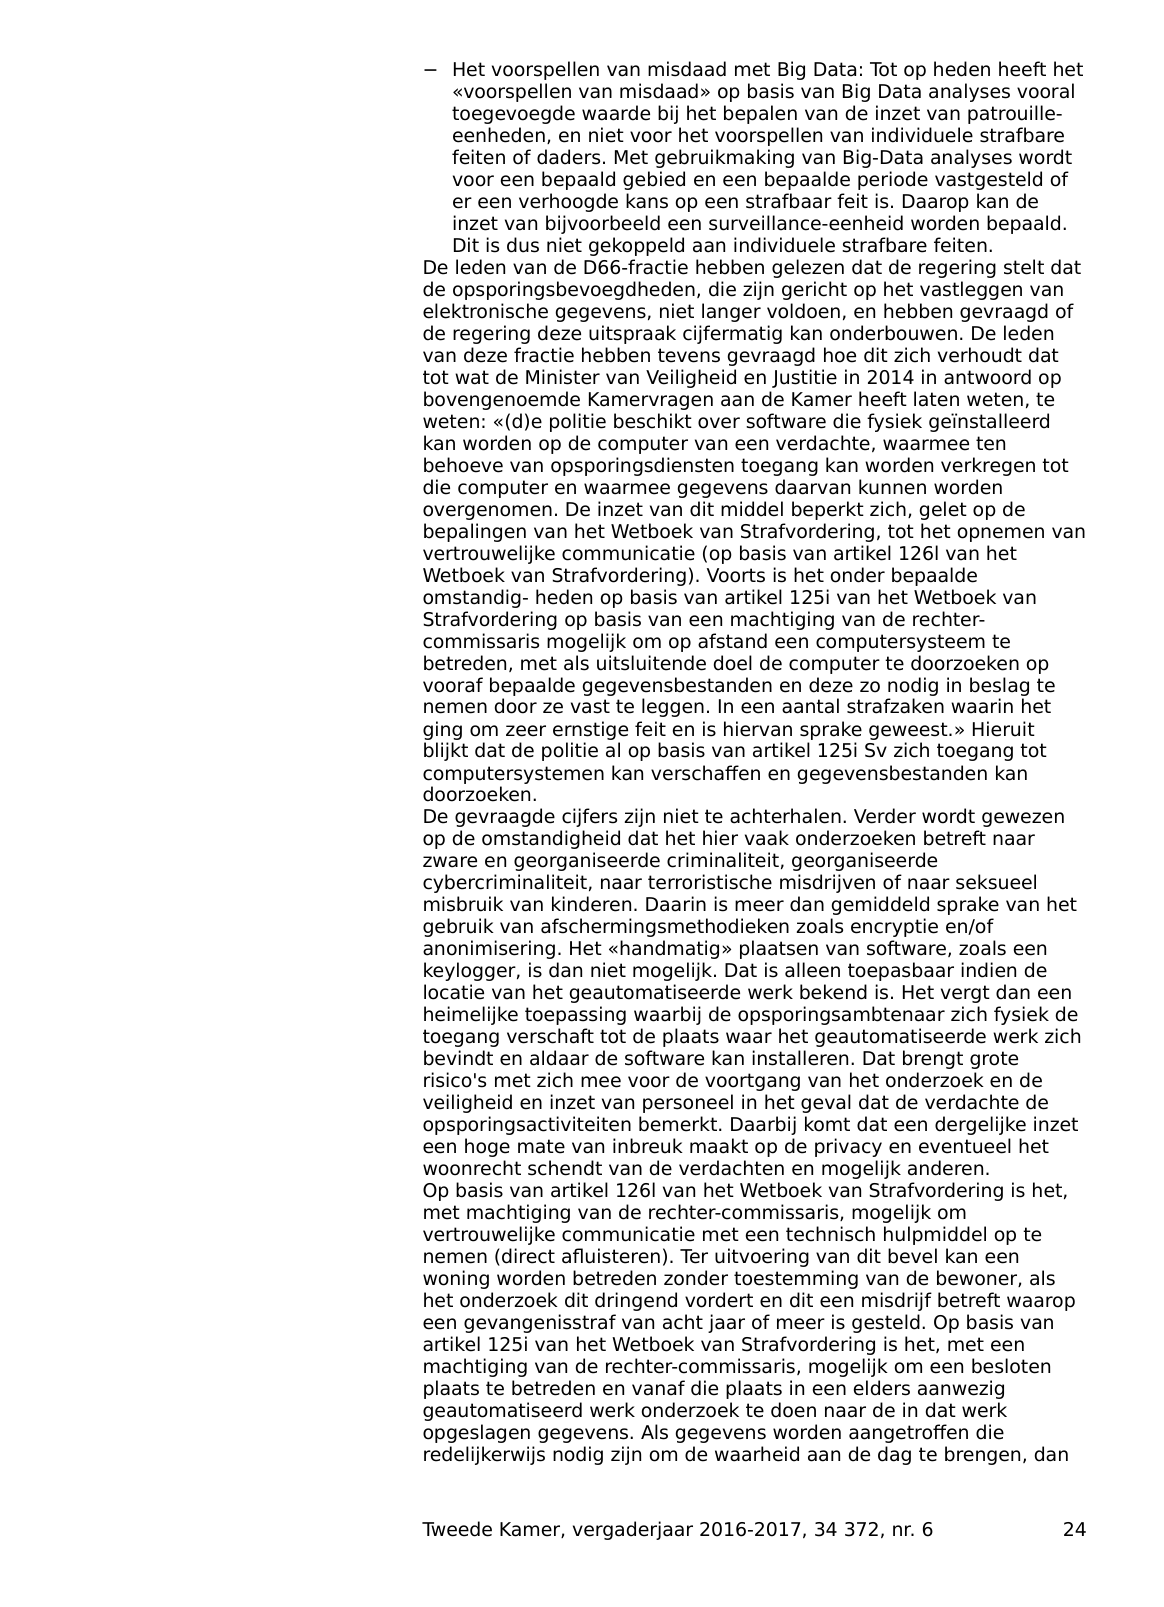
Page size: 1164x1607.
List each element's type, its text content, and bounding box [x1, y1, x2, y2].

text De leden van de D66-fractie hebben gelezen dat de regering stelt dat de opsporingsbevoegdheden, die zijn gericht op het vastleggen van elektronische gegevens, niet langer voldoen, en hebben gevraagd of de regering deze uitspraak cijfermatig kan onderbouwen. De leden van deze fractie hebben tevens gevraagd hoe dit zich verhoudt dat tot wat de Minister van Veiligheid en Justitie in 2014 in antwoord op bovengenoemde Kamervragen aan de Kamer heeft laten weten, te weten: «(d)e politie beschikt over software die fysiek geïnstalleerd kan worden op de computer van een verdachte, waarmee ten behoeve van opsporingsdiensten toegang kan worden verkregen tot die computer en waarmee gegevens daarvan kunnen worden overgenomen. De inzet van dit middel beperkt zich, gelet op de bepalingen van het Wetboek van Strafvordering, tot het opnemen van vertrouwelijke communicatie (op basis van artikel 126l van het Wetboek van Strafvordering). Voorts is het onder bepaalde omstandig- heden op basis van artikel 125i van het Wetboek van Strafvordering op basis van een machtiging van de rechter-commissaris mogelijk om op afstand een computersysteem te betreden, met als uitsluitende doel de computer te doorzoeken op vooraf bepaalde gegevensbestanden en deze zo nodig in beslag te nemen door ze vast te leggen. In een aantal strafzaken waarin het ging om zeer ernstige feit en is hiervan sprake geweest.» Hieruit blijkt dat de politie al op basis van artikel 125i Sv zich toegang tot computersystemen kan verschaffen en gegevensbestanden kan doorzoeken. [422, 257, 1087, 806]
text De gevraagde cijfers zijn niet te achterhalen. Verder wordt gewezen op de omstandigheid dat het hier vaak onderzoeken betreft naar zware en georganiseerde criminaliteit, georganiseerde cybercriminaliteit, naar terroristische misdrijven of naar seksueel misbruik van kinderen. Daarin is meer dan gemiddeld sprake van het gebruik van afschermingsmethodieken zoals encryptie en/of anonimisering. Het «handmatig» plaatsen van software, zoals een keylogger, is dan niet mogelijk. Dat is alleen toepasbaar indien de locatie van het geautomatiseerde werk bekend is. Het vergt dan een heimelijke toepassing waarbij de opsporingsambtenaar zich fysiek de toegang verschaft tot de plaats waar het geautomatiseerde werk zich bevindt en aldaar de software kan installeren. Dat brengt grote risico's met zich mee voor de voortgang van het onderzoek en de veiligheid en inzet van personeel in het geval dat de verdachte de opsporingsactiviteiten bemerkt. Daarbij komt dat een dergelijke inzet een hoge mate van inbreuk maakt op de privacy en eventueel het woonrecht schendt van de verdachten en mogelijk anderen. [422, 806, 1087, 1180]
text − Het voorspellen van misdaad met Big Data: Tot op heden heeft het «voorspellen van misdaad» op basis van Big Data analyses vooral toegevoegde waarde bij het bepalen van de inzet van patrouille-eenheden, en niet voor het voorspellen van individuele strafbare feiten of daders. Met gebruikmaking van Big-Data analyses wordt voor een bepaald gebied en een bepaalde periode vastgesteld of er een verhoogde kans op een strafbaar feit is. Daarop kan de inzet van bijvoorbeeld een surveillance-eenheid worden bepaald. Dit is dus niet gekoppeld aan individuele strafbare feiten. [422, 59, 1087, 257]
text Op basis van artikel 126l van het Wetboek van Strafvordering is het, met machtiging van de rechter-commissaris, mogelijk om vertrouwelijke communicatie met een technisch hulpmiddel op te nemen (direct afluisteren). Ter uitvoering van dit bevel kan een woning worden betreden zonder toestemming van de bewoner, als het onderzoek dit dringend vordert en dit een misdrijf betreft waarop een gevangenisstraf van acht jaar of meer is gesteld. Op basis van artikel 125i van het Wetboek van Strafvordering is het, met een machtiging van de rechter-commissaris, mogelijk om een besloten plaats te betreden en vanaf die plaats in een elders aanwezig geautomatiseerd werk onderzoek te doen naar de in dat werk opgeslagen gegevens. Als gegevens worden aangetroffen die redelijkerwijs nodig zijn om de waarheid aan de dag te brengen, dan [422, 1180, 1087, 1466]
